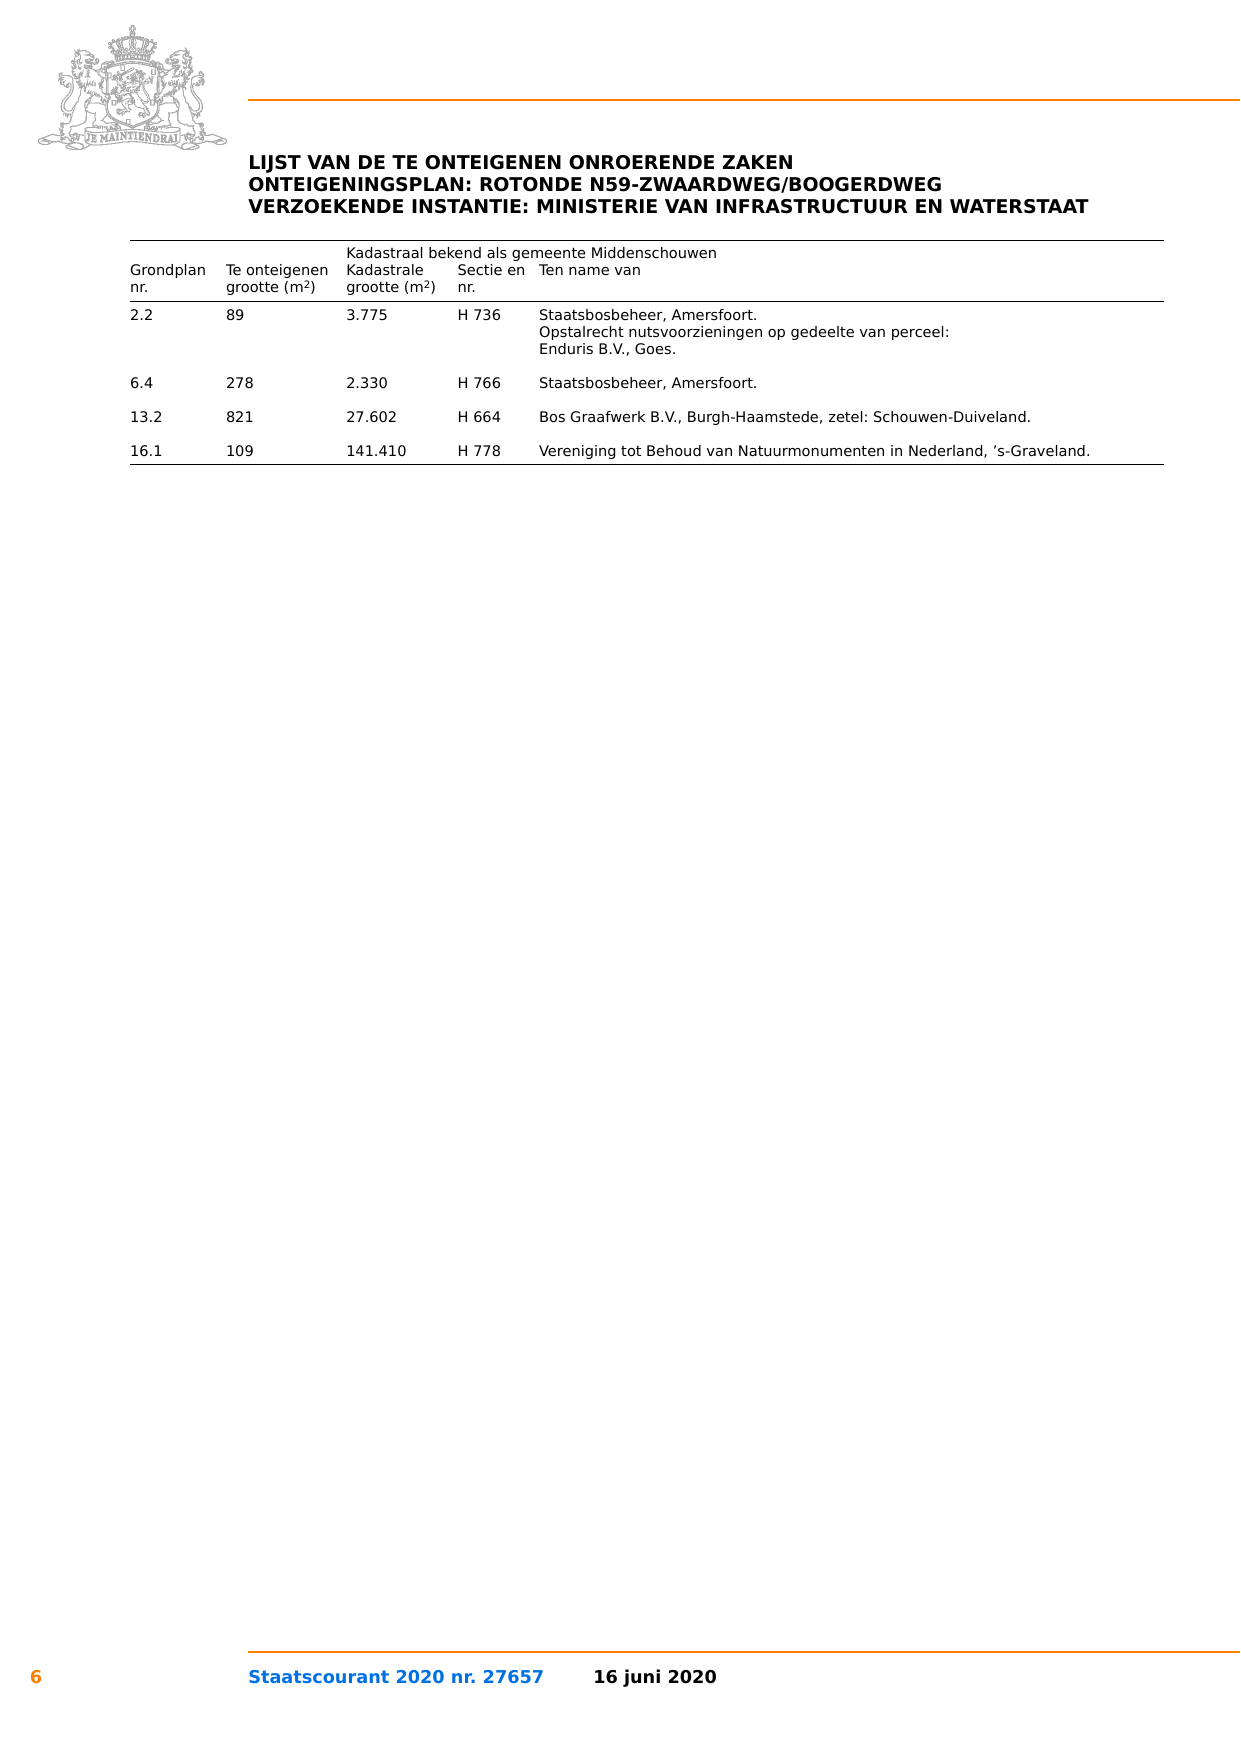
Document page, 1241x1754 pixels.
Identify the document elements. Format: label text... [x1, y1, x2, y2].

table_cell Kadastrale grootte (m2) [340, 262, 451, 301]
table_cell [340, 392, 451, 408]
table_header Kadastraal bekend als gemeente Middenschouwen [340, 241, 1163, 262]
table_cell Te onteigenen grootte (m2) [220, 262, 340, 301]
table_cell [451, 426, 533, 442]
table_cell Ten name van [533, 262, 1163, 301]
table_cell Vereniging tot Behoud van Natuurmonumenten in Nederland, ’s-Graveland. [533, 443, 1163, 464]
table_cell 109 [220, 443, 340, 464]
table_cell H 766 [451, 375, 533, 392]
table_cell [220, 358, 340, 374]
table_cell [340, 358, 451, 374]
table_cell [451, 392, 533, 408]
table_cell [340, 426, 451, 442]
text LIJST VAN DE TE ONTEIGENEN ONROERENDE ZAKEN [248, 152, 1163, 174]
table_cell [130, 392, 220, 408]
table_cell [220, 426, 340, 442]
table_cell 89 [220, 302, 340, 358]
table_cell H 778 [451, 443, 533, 464]
table_cell 2.330 [340, 375, 451, 392]
table_cell Grondplan nr. [130, 262, 220, 301]
table_cell 27.602 [340, 409, 451, 426]
table_cell [130, 426, 220, 442]
table_cell [451, 358, 533, 374]
text ONTEIGENINGSPLAN: ROTONDE N59-ZWAARDWEG/BOOGERDWEG [248, 174, 1163, 196]
table_cell Sectie en nr. [451, 262, 533, 301]
table_header [130, 241, 340, 262]
table_cell 13.2 [130, 409, 220, 426]
picture [38, 25, 227, 150]
table_cell 6.4 [130, 375, 220, 392]
table_cell H 736 [451, 302, 533, 358]
table_cell Staatsbosbeheer, Amersfoort. Opstalrecht nutsvoorzieningen op gedeelte van perceel: Enduris B.V., Goes. [533, 302, 1163, 358]
table_cell [533, 426, 1163, 442]
table_cell Staatsbosbeheer, Amersfoort. [533, 375, 1163, 392]
table_cell 2.2 [130, 302, 220, 358]
table_cell 141.410 [340, 443, 451, 464]
table_cell Bos Graafwerk B.V., Burgh-Haamstede, zetel: Schouwen-Duiveland. [533, 409, 1163, 426]
table_cell [130, 358, 220, 374]
table_cell [533, 358, 1163, 374]
table_cell 3.775 [340, 302, 451, 358]
table_cell 821 [220, 409, 340, 426]
table_cell 16.1 [130, 443, 220, 464]
table_cell [220, 392, 340, 408]
table_cell H 664 [451, 409, 533, 426]
table_cell [533, 392, 1163, 408]
text VERZOEKENDE INSTANTIE: MINISTERIE VAN INFRASTRUCTUUR EN WATERSTAAT [248, 196, 1163, 218]
table_cell 278 [220, 375, 340, 392]
